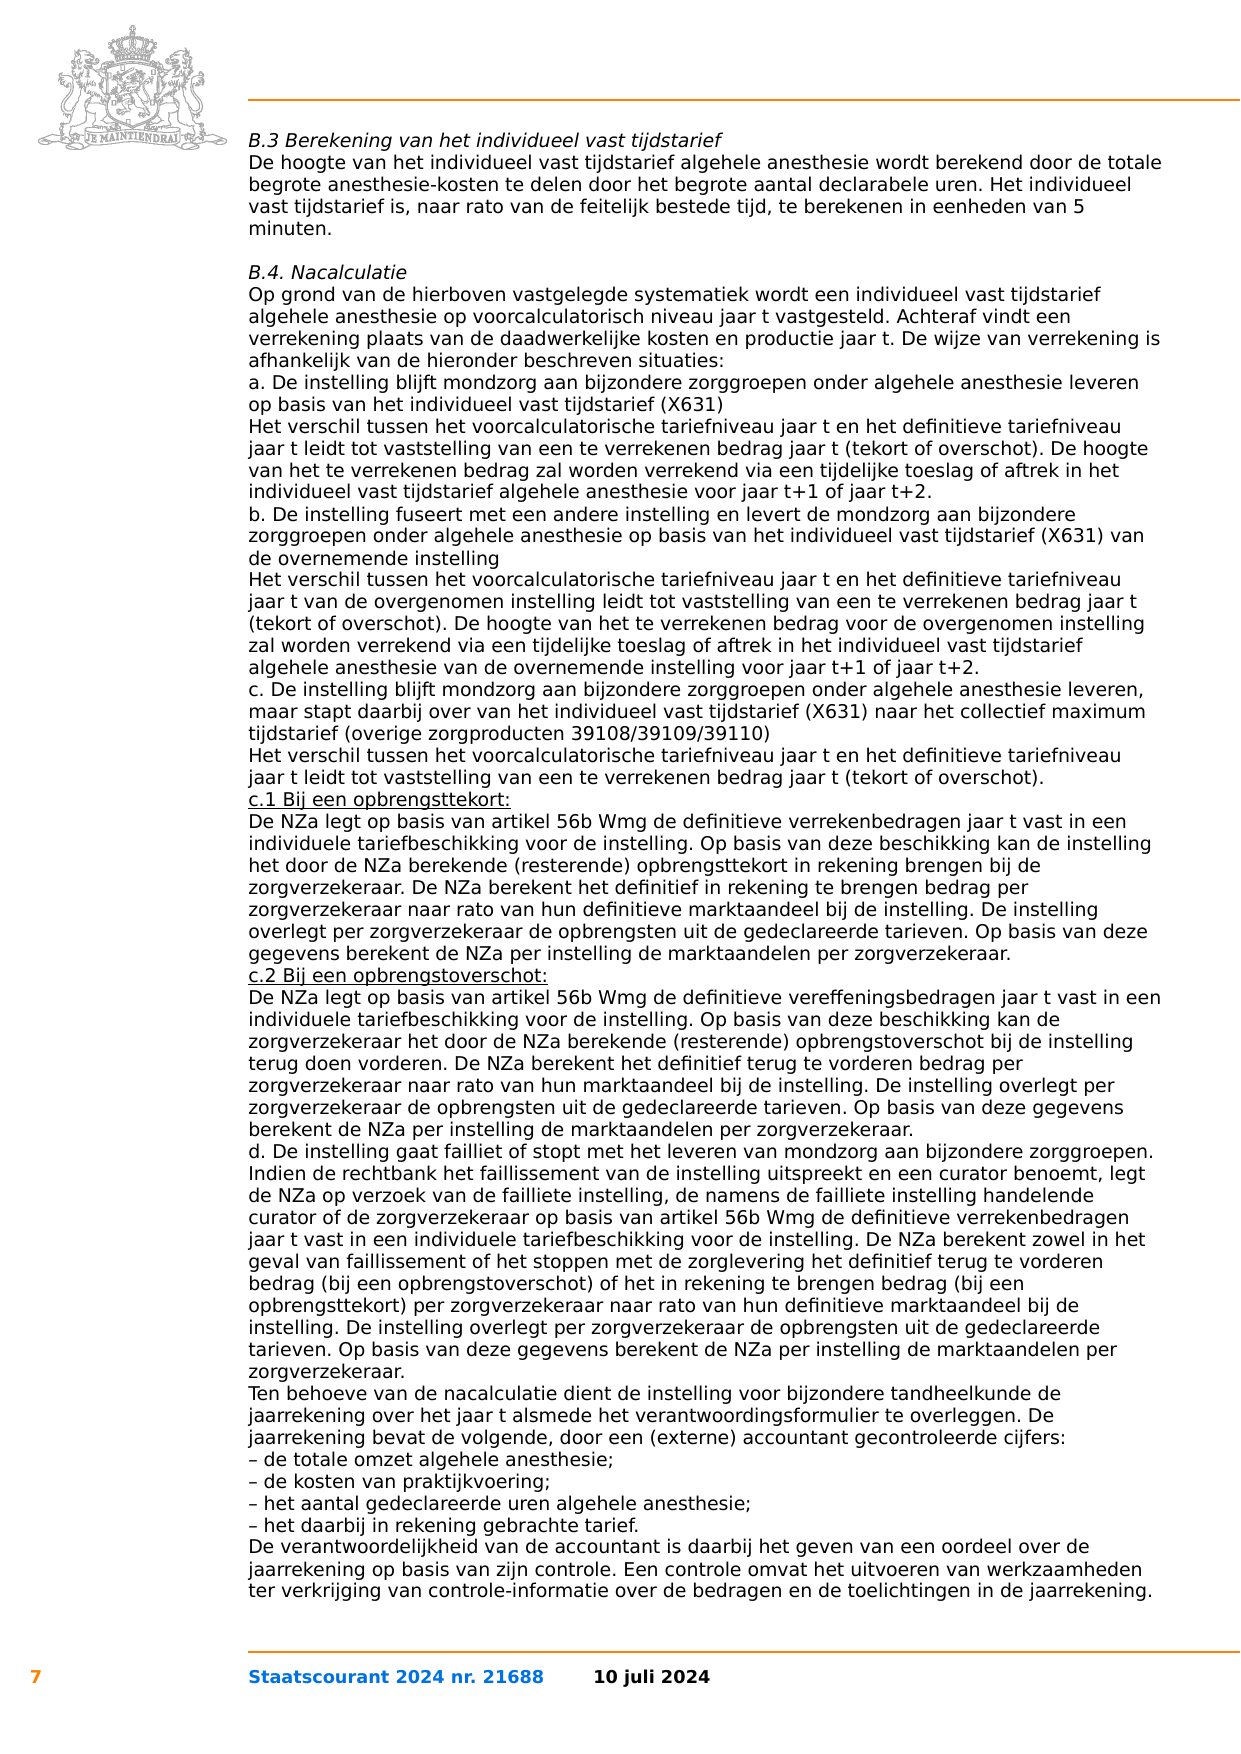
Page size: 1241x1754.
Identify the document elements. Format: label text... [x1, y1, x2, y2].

text Op grond van de hierboven vastgelegde systematiek wordt een individueel vast tijdstarief algehele anesthesie op voorcalculatorisch niveau jaar t vastgesteld. Achteraf vindt een verrekening plaats van de daadwerkelijke kosten en productie jaar t. De wijze van verrekening is afhankelijk van de hieronder beschreven situaties: [248, 284, 1163, 372]
text – de kosten van praktijkvoering; [248, 1471, 1163, 1492]
text c. De instelling blijft mondzorg aan bijzondere zorggroepen onder algehele anesthesie leveren, maar stapt daarbij over van het individueel vast tijdstarief (X631) naar het collectief maximum tijdstarief (overige zorgproducten 39108/39109/39110) [248, 679, 1163, 745]
text De hoogte van het individueel vast tijdstarief algehele anesthesie wordt berekend door de totale begrote anesthesie-kosten te delen door het begrote aantal declarabele uren. Het individueel vast tijdstarief is, naar rato van de feitelijk bestede tijd, te berekenen in eenheden van 5 minuten. [248, 152, 1163, 240]
text – het daarbij in rekening gebrachte tarief. [248, 1514, 1163, 1536]
subtitle B.4. Nacalculatie [248, 262, 1163, 284]
text Het verschil tussen het voorcalculatorische tariefniveau jaar t en het definitieve tariefniveau jaar t leidt tot vaststelling van een te verrekenen bedrag jaar t (tekort of overschot). De hoogte van het te verrekenen bedrag zal worden verrekend via een tijdelijke toeslag of aftrek in het individueel vast tijdstarief algehele anesthesie voor jaar t+1 of jaar t+2. [248, 416, 1163, 503]
text Indien de rechtbank het faillissement van de instelling uitspreekt en een curator benoemt, legt de NZa op verzoek van de failliete instelling, de namens de failliete instelling handelende curator of de zorgverzekeraar op basis van artikel 56b Wmg de definitieve verrekenbedragen jaar t vast in een individuele tariefbeschikking voor de instelling. De NZa berekent zowel in het geval van faillissement of het stoppen met de zorglevering het definitief terug te vorderen bedrag (bij een opbrengstoverschot) of het in rekening te brengen bedrag (bij een opbrengsttekort) per zorgverzekeraar naar rato van hun definitieve marktaandeel bij de instelling. De instelling overlegt per zorgverzekeraar de opbrengsten uit de gedeclareerde tarieven. Op basis van deze gegevens berekent de NZa per instelling de marktaandelen per zorgverzekeraar. [248, 1163, 1163, 1383]
text De NZa legt op basis van artikel 56b Wmg de definitieve verrekenbedragen jaar t vast in een individuele tariefbeschikking voor de instelling. Op basis van deze beschikking kan de instelling het door de NZa berekende (resterende) opbrengsttekort in rekening brengen bij de zorgverzekeraar. De NZa berekent het definitief in rekening te brengen bedrag per zorgverzekeraar naar rato van hun definitieve marktaandeel bij de instelling. De instelling overlegt per zorgverzekeraar de opbrengsten uit de gedeclareerde tarieven. Op basis van deze gegevens berekent de NZa per instelling de marktaandelen per zorgverzekeraar. [248, 811, 1163, 965]
text d. De instelling gaat failliet of stopt met het leveren van mondzorg aan bijzondere zorggroepen. [248, 1141, 1163, 1163]
subtitle B.3 Berekening van het individueel vast tijdstarief [248, 130, 1163, 152]
text c.2 Bij een opbrengstoverschot: [248, 965, 1163, 987]
text – het aantal gedeclareerde uren algehele anesthesie; [248, 1492, 1163, 1514]
text Het verschil tussen het voorcalculatorische tariefniveau jaar t en het definitieve tariefniveau jaar t leidt tot vaststelling van een te verrekenen bedrag jaar t (tekort of overschot). [248, 745, 1163, 789]
text Het verschil tussen het voorcalculatorische tariefniveau jaar t en het definitieve tariefniveau jaar t van de overgenomen instelling leidt tot vaststelling van een te verrekenen bedrag jaar t (tekort of overschot). De hoogte van het te verrekenen bedrag voor de overgenomen instelling zal worden verrekend via een tijdelijke toeslag of aftrek in het individueel vast tijdstarief algehele anesthesie van de overnemende instelling voor jaar t+1 of jaar t+2. [248, 569, 1163, 679]
text – de totale omzet algehele anesthesie; [248, 1448, 1163, 1471]
text Ten behoeve van de nacalculatie dient de instelling voor bijzondere tandheelkunde de jaarrekening over het jaar t alsmede het verantwoordingsformulier te overleggen. De jaarrekening bevat de volgende, door een (externe) accountant gecontroleerde cijfers: [248, 1383, 1163, 1448]
text a. De instelling blijft mondzorg aan bijzondere zorggroepen onder algehele anesthesie leveren op basis van het individueel vast tijdstarief (X631) [248, 372, 1163, 416]
text b. De instelling fuseert met een andere instelling en levert de mondzorg aan bijzondere zorggroepen onder algehele anesthesie op basis van het individueel vast tijdstarief (X631) van de overnemende instelling [248, 503, 1163, 569]
picture [38, 25, 227, 150]
text De verantwoordelijkheid van de accountant is daarbij het geven van een oordeel over de jaarrekening op basis van zijn controle. Een controle omvat het uitvoeren van werkzaamheden ter verkrijging van controle-informatie over de bedragen en de toelichtingen in de jaarrekening. [248, 1536, 1163, 1602]
text c.1 Bij een opbrengsttekort: [248, 789, 1163, 811]
text De NZa legt op basis van artikel 56b Wmg de definitieve vereffeningsbedragen jaar t vast in een individuele tariefbeschikking voor de instelling. Op basis van deze beschikking kan de zorgverzekeraar het door de NZa berekende (resterende) opbrengstoverschot bij de instelling terug doen vorderen. De NZa berekent het definitief terug te vorderen bedrag per zorgverzekeraar naar rato van hun marktaandeel bij de instelling. De instelling overlegt per zorgverzekeraar de opbrengsten uit de gedeclareerde tarieven. Op basis van deze gegevens berekent de NZa per instelling de marktaandelen per zorgverzekeraar. [248, 987, 1163, 1141]
